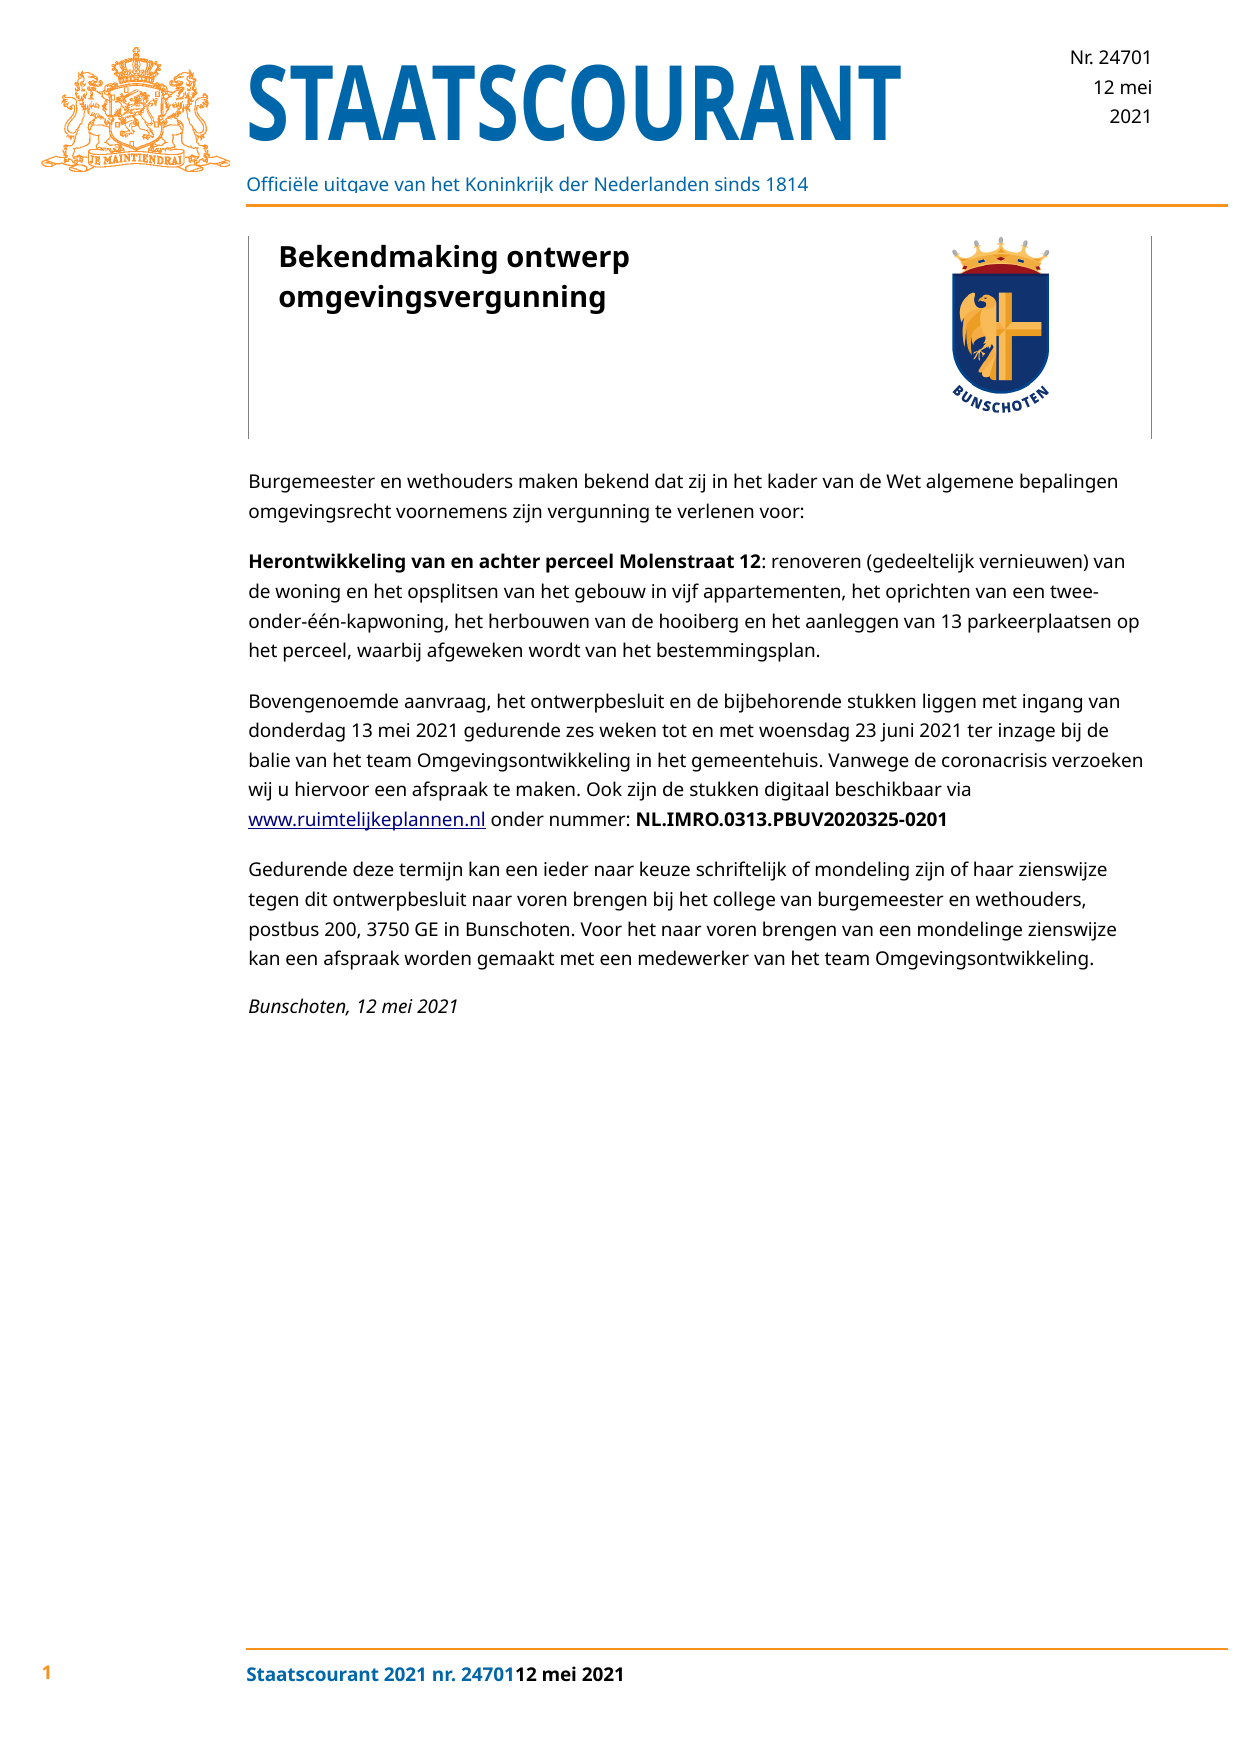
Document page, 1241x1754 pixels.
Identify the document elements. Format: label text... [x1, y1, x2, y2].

picture [41, 47, 231, 172]
table_header [850, 236, 952, 413]
text Burgemeester en wethouders maken bekend dat zij in het kader van de Wet algemene bepalingen omgevingsrecht voornemens zijn vergunning te verlenen voor: [248, 469, 1152, 524]
picture [952, 236, 1049, 414]
table_header [850, 414, 1151, 439]
text Herontwikkeling van en achter perceel Molenstraat 12: renoveren (gedeeltelijk vernieuwen) van de woning en het opsplitsen van het gebouw in vijf appartementen, het oprichten van een twee-onder-één-kapwoning, het herbouwen van de hooiberg en het aanleggen van 13 parkeerplaatsen op het perceel, waarbij afgeweken wordt van het bestemmingsplan. [248, 549, 1152, 663]
text Gedurende deze termijn kan een ieder naar keuze schriftelijk of mondeling zijn of haar zienswijze tegen dit ontwerpbesluit naar voren brengen bij het college van burgemeester en wethouders, postbus 200, 3750 GE in Bunschoten. Voor het naar voren brengen van een mondelinge zienswijze kan een afspraak worden gemaakt met een medewerker van het team Omgevingsontwikkeling. [248, 857, 1152, 971]
text Bunschoten, 12 mei 2021 [248, 993, 1152, 1019]
text Bovengenoemde aanvraag, het ontwerpbesluit en de bijbehorende stukken liggen met ingang van donderdag 13 mei 2021 gedurende zes weken tot en met woensdag 23 juni 2021 ter inzage bij de balie van het team Omgevingsontwikkeling in het gemeentehuis. Vanwege de coronacrisis verzoeken wij u hiervoor een afspraak te maken. Ook zijn de stukken digitaal beschikbaar via www.ruimtelijkeplannen.nl onder nummer: NL.IMRO.0313.PBUV2020325-0201 [248, 688, 1152, 832]
table_header [1049, 236, 1151, 413]
table_header Bekendmaking ontwerp omgevingsvergunning [249, 236, 850, 439]
